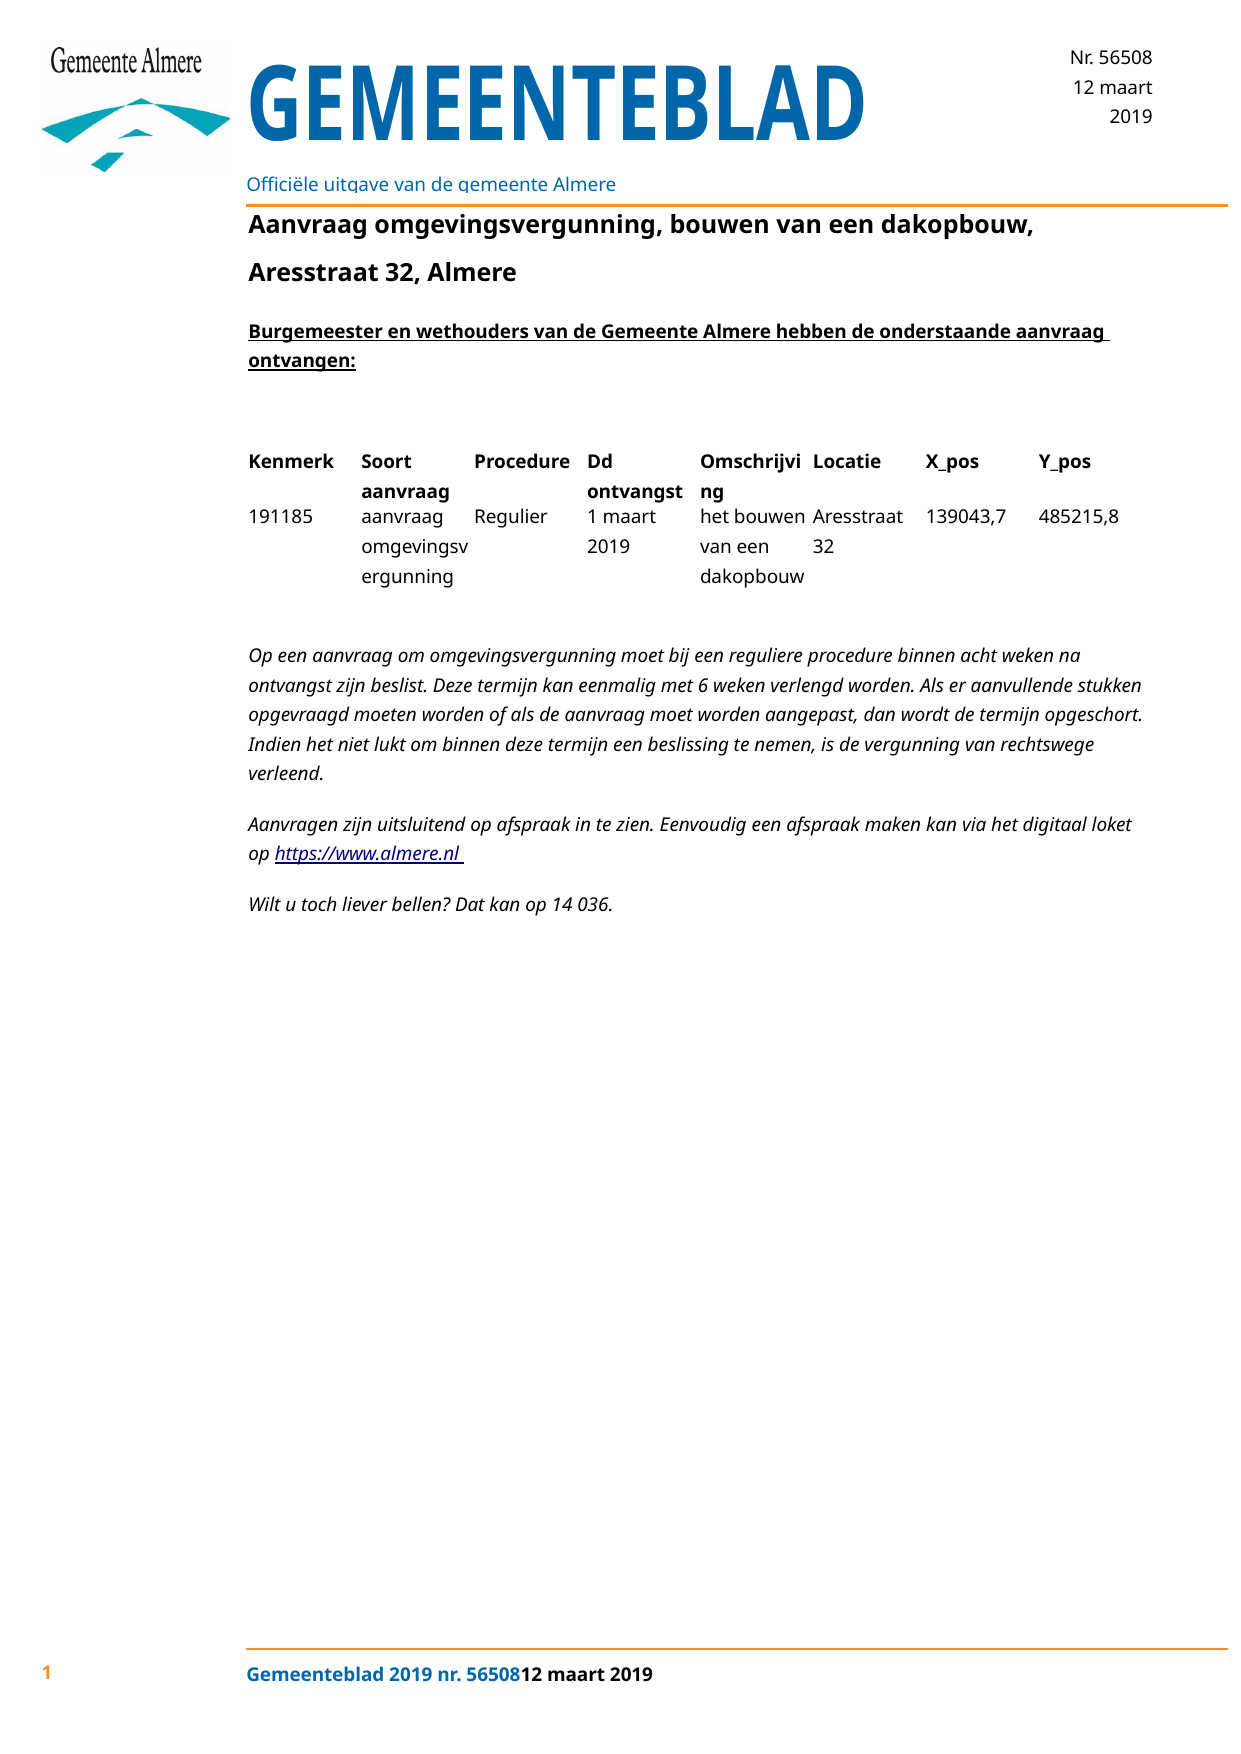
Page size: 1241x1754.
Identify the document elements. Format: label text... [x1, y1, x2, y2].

table_cell aanvraag omgevingsvergunning [361, 504, 474, 589]
table_cell Aresstraat 32 [813, 504, 926, 589]
table_header Locatie [813, 449, 926, 504]
table_header Kenmerk [248, 449, 361, 504]
text Aanvraag omgevingsvergunning, bouwen van een dakopbouw, Aresstraat 32, Almere [248, 207, 1152, 288]
text Burgemeester en wethouders van de Gemeente Almere hebben de onderstaande aanvraag ontvangen: [248, 318, 1152, 373]
table_header Y_pos [1039, 449, 1152, 504]
table_cell het bouwen van een dakopbouw [700, 504, 813, 589]
text Aanvragen zijn uitsluitend op afspraak in te zien. Eenvoudig een afspraak maken kan via het digitaal loket op https://www.almere.nl [248, 811, 1152, 866]
table_cell 1 maart 2019 [587, 504, 700, 589]
table_header Soort aanvraag [361, 449, 474, 504]
table_header Procedure [474, 449, 587, 504]
text Wilt u toch liever bellen? Dat kan op 14 036. [248, 891, 1152, 917]
table_cell 139043,7 [926, 504, 1038, 589]
table_cell 485215,8 [1039, 504, 1152, 589]
table_cell Regulier [474, 504, 587, 589]
table_header Omschrijving [700, 449, 813, 504]
table_header X_pos [926, 449, 1038, 504]
text Op een aanvraag om omgevingsvergunning moet bij een reguliere procedure binnen acht weken na ontvangst zijn beslist. Deze termijn kan eenmalig met 6 weken verlengd worden. Als er aanvullende stukken opgevraagd moeten worden of als de aanvraag moet worden aangepast, dan wordt de termijn opgeschort. Indien het niet lukt om binnen deze termijn een beslissing te nemen, is de vergunning van rechtswege verleend. [248, 642, 1152, 786]
table_cell 191185 [248, 504, 361, 589]
table_header Dd ontvangst [587, 449, 700, 504]
picture [41, 47, 231, 172]
